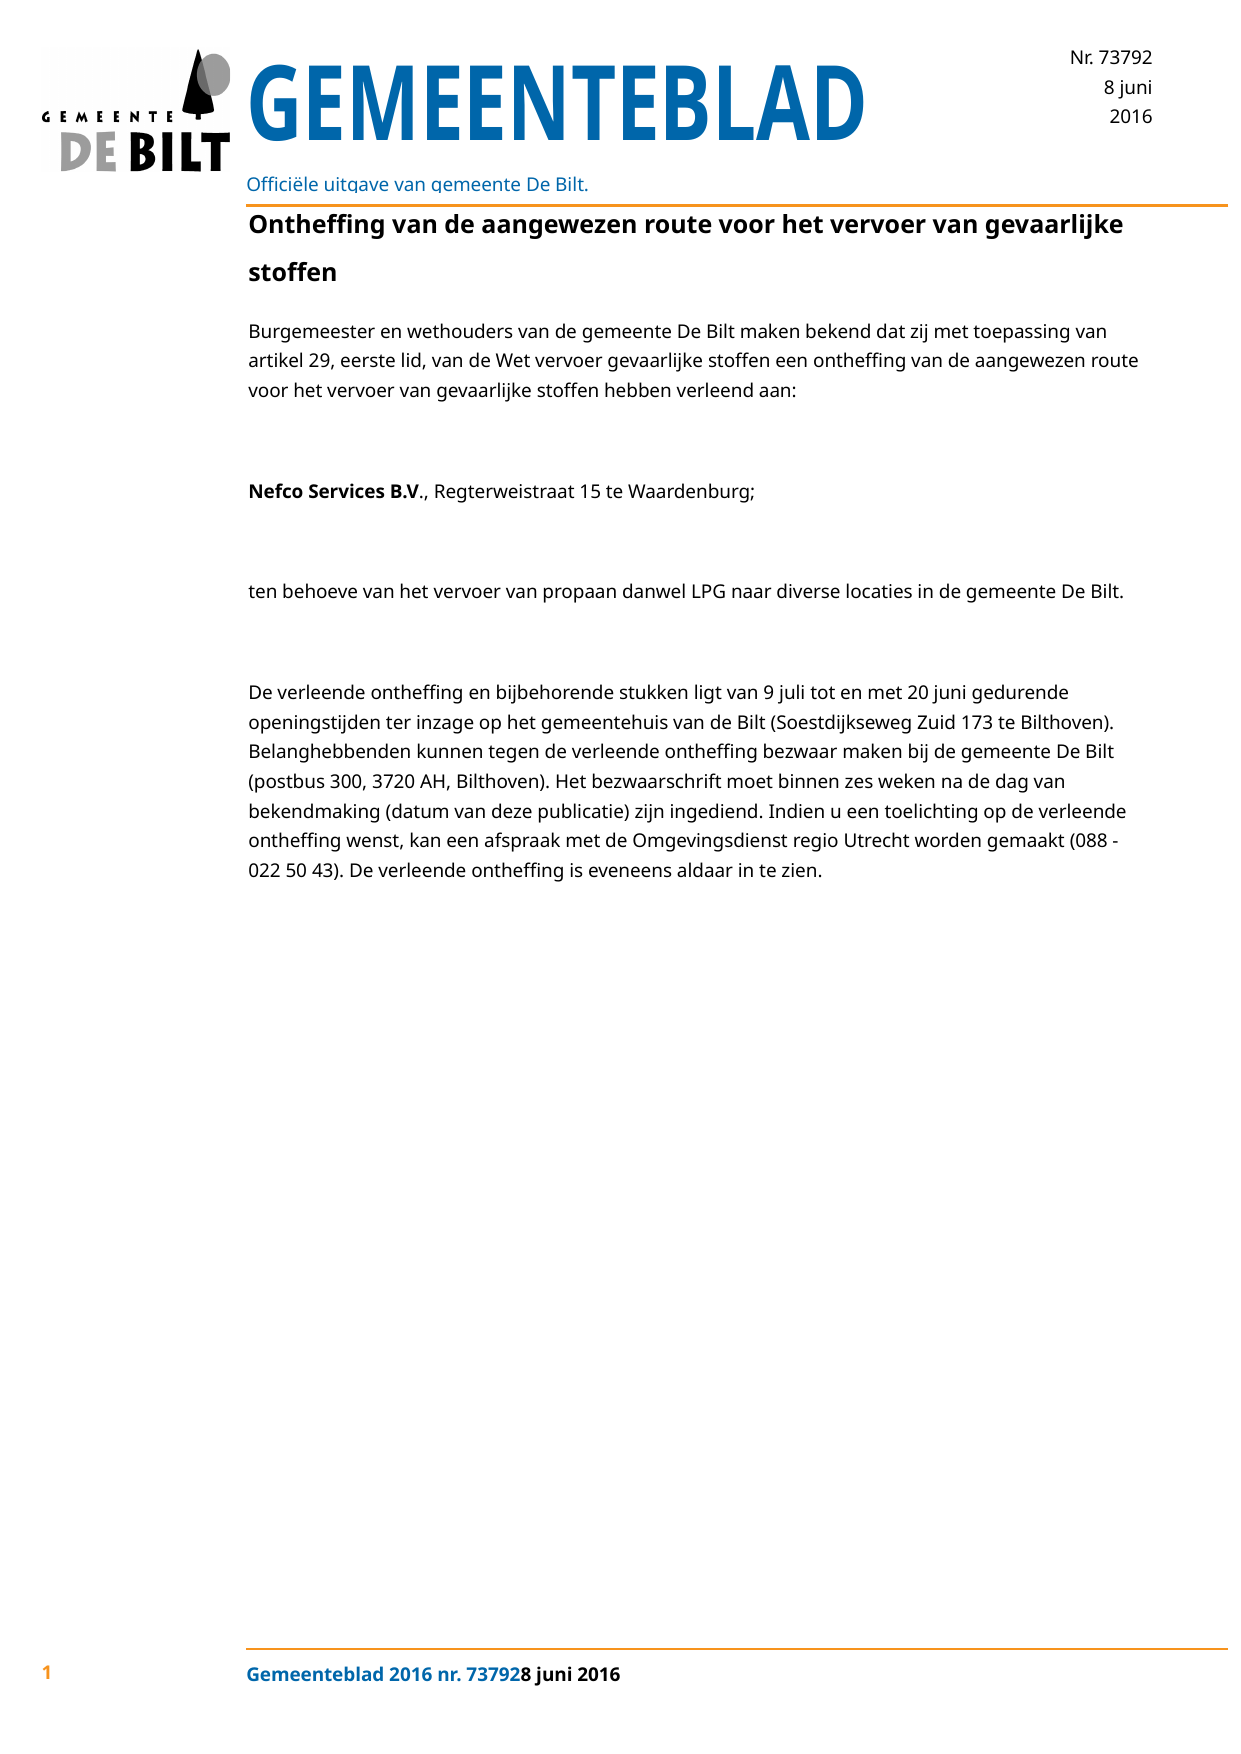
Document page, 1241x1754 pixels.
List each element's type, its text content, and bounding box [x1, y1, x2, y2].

text ten behoeve van het vervoer van propaan danwel LPG naar diverse locaties in de gemeente De Bilt. [248, 579, 1152, 604]
text De verleende ontheffing en bijbehorende stukken ligt van 9 juli tot en met 20 juni gedurende openingstijden ter inzage op het gemeentehuis van de Bilt (Soestdijkseweg Zuid 173 te Bilthoven). Belanghebbenden kunnen tegen de verleende ontheffing bezwaar maken bij de gemeente De Bilt (postbus 300, 3720 AH, Bilthoven). Het bezwaarschrift moet binnen zes weken na de dag van bekendmaking (datum van deze publicatie) zijn ingediend. Indien u een toelichting op de verleende ontheffing wenst, kan een afspraak met de Omgevingsdienst regio Utrecht worden gemaakt (088 - 022 50 43). De verleende ontheffing is eveneens aldaar in te zien. [248, 679, 1152, 883]
text Burgemeester en wethouders van de gemeente De Bilt maken bekend dat zij met toepassing van artikel 29, eerste lid, van de Wet vervoer gevaarlijke stoffen een ontheffing van de aangewezen route voor het vervoer van gevaarlijke stoffen hebben verleend aan: [248, 318, 1152, 403]
text Ontheffing van de aangewezen route voor het vervoer van gevaarlijke stoffen [248, 207, 1152, 288]
picture [41, 47, 231, 172]
text Nefco Services B.V., Regterweistraat 15 te Waardenburg; [248, 478, 1152, 504]
